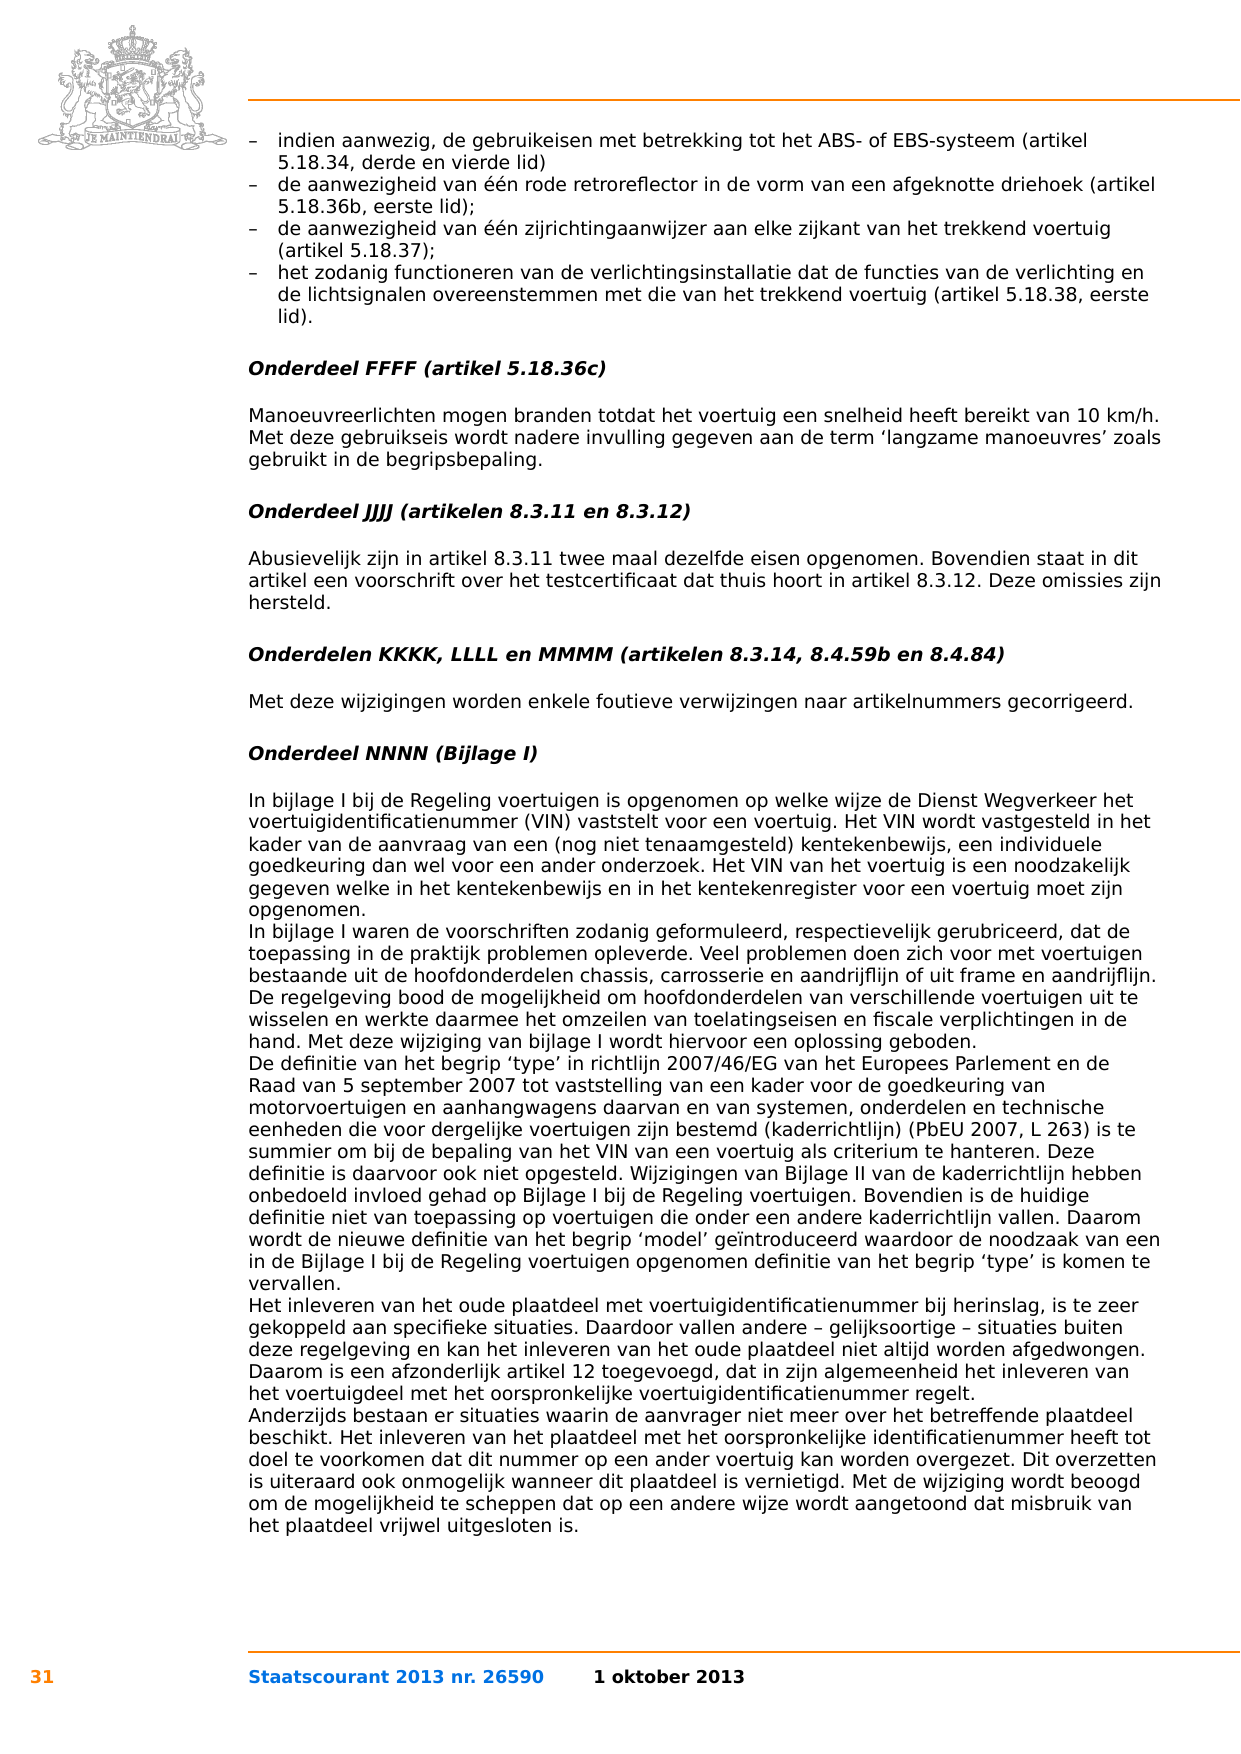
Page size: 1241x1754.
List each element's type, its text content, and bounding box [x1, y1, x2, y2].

text – het zodanig functioneren van de verlichtingsinstallatie dat de functies van de verlichting en de lichtsignalen overeenstemmen met die van het trekkend voertuig (artikel 5.18.38, eerste lid). [248, 262, 1163, 328]
subtitle Onderdelen KKKK, LLLL en MMMM (artikelen 8.3.14, 8.4.59b en 8.4.84) [248, 643, 1163, 666]
subtitle Onderdeel FFFF (artikel 5.18.36c) [248, 358, 1163, 380]
text Manoeuvreerlichten mogen branden totdat het voertuig een snelheid heeft bereikt van 10 km/h. Met deze gebruikseis wordt nadere invulling gegeven aan de term ‘langzame manoeuvres’ zoals gebruikt in de begripsbepaling. [248, 405, 1163, 471]
text – de aanwezigheid van één rode retroreflector in de vorm van een afgeknotte driehoek (artikel 5.18.36b, eerste lid); [248, 174, 1163, 218]
text In bijlage I waren de voorschriften zodanig geformuleerd, respectievelijk gerubriceerd, dat de toepassing in de praktijk problemen opleverde. Veel problemen doen zich voor met voertuigen bestaande uit de hoofdonderdelen chassis, carrosserie en aandrijflijn of uit frame en aandrijflijn. De regelgeving bood de mogelijkheid om hoofdonderdelen van verschillende voertuigen uit te wisselen en werkte daarmee het omzeilen van toelatingseisen en fiscale verplichtingen in de hand. Met deze wijziging van bijlage I wordt hiervoor een oplossing geboden. [248, 921, 1163, 1053]
text In bijlage I bij de Regeling voertuigen is opgenomen op welke wijze de Dienst Wegverkeer het voertuigidentificatienummer (VIN) vaststelt voor een voertuig. Het VIN wordt vastgesteld in het kader van de aanvraag van een (nog niet tenaamgesteld) kentekenbewijs, een individuele goedkeuring dan wel voor een ander onderzoek. Het VIN van het voertuig is een noodzakelijk gegeven welke in het kentekenbewijs en in het kentekenregister voor een voertuig moet zijn opgenomen. [248, 789, 1163, 921]
text De definitie van het begrip ‘type’ in richtlijn 2007/46/EG van het Europees Parlement en de Raad van 5 september 2007 tot vaststelling van een kader voor de goedkeuring van motorvoertuigen en aanhangwagens daarvan en van systemen, onderdelen en technische eenheden die voor dergelijke voertuigen zijn bestemd (kaderrichtlijn) (PbEU 2007, L 263) is te summier om bij de bepaling van het VIN van een voertuig als criterium te hanteren. Deze definitie is daarvoor ook niet opgesteld. Wijzigingen van Bijlage II van de kaderrichtlijn hebben onbedoeld invloed gehad op Bijlage I bij de Regeling voertuigen. Bovendien is de huidige definitie niet van toepassing op voertuigen die onder een andere kaderrichtlijn vallen. Daarom wordt de nieuwe definitie van het begrip ‘model’ geïntroduceerd waardoor de noodzaak van een in de Bijlage I bij de Regeling voertuigen opgenomen definitie van het begrip ‘type’ is komen te vervallen. [248, 1053, 1163, 1295]
text Het inleveren van het oude plaatdeel met voertuigidentificatienummer bij herinslag, is te zeer gekoppeld aan specifieke situaties. Daardoor vallen andere – gelijksoortige – situaties buiten deze regelgeving en kan het inleveren van het oude plaatdeel niet altijd worden afgedwongen. Daarom is een afzonderlijk artikel 12 toegevoegd, dat in zijn algemeenheid het inleveren van het voertuigdeel met het oorspronkelijke voertuigidentificatienummer regelt. [248, 1295, 1163, 1405]
text Anderzijds bestaan er situaties waarin de aanvrager niet meer over het betreffende plaatdeel beschikt. Het inleveren van het plaatdeel met het oorspronkelijke identificatienummer heeft tot doel te voorkomen dat dit nummer op een ander voertuig kan worden overgezet. Dit overzetten is uiteraard ook onmogelijk wanneer dit plaatdeel is vernietigd. Met de wijziging wordt beoogd om de mogelijkheid te scheppen dat op een andere wijze wordt aangetoond dat misbruik van het plaatdeel vrijwel uitgesloten is. [248, 1405, 1163, 1537]
subtitle Onderdeel NNNN (Bijlage I) [248, 742, 1163, 764]
subtitle Onderdeel JJJJ (artikelen 8.3.11 en 8.3.12) [248, 501, 1163, 523]
text Abusievelijk zijn in artikel 8.3.11 twee maal dezelfde eisen opgenomen. Bovendien staat in dit artikel een voorschrift over het testcertificaat dat thuis hoort in artikel 8.3.12. Deze omissies zijn hersteld. [248, 548, 1163, 613]
text Met deze wijzigingen worden enkele foutieve verwijzingen naar artikelnummers gecorrigeerd. [248, 691, 1163, 712]
text – indien aanwezig, de gebruikeisen met betrekking tot het ABS- of EBS-systeem (artikel 5.18.34, derde en vierde lid) [248, 130, 1163, 174]
text – de aanwezigheid van één zijrichtingaanwijzer aan elke zijkant van het trekkend voertuig (artikel 5.18.37); [248, 218, 1163, 262]
picture [38, 25, 227, 150]
